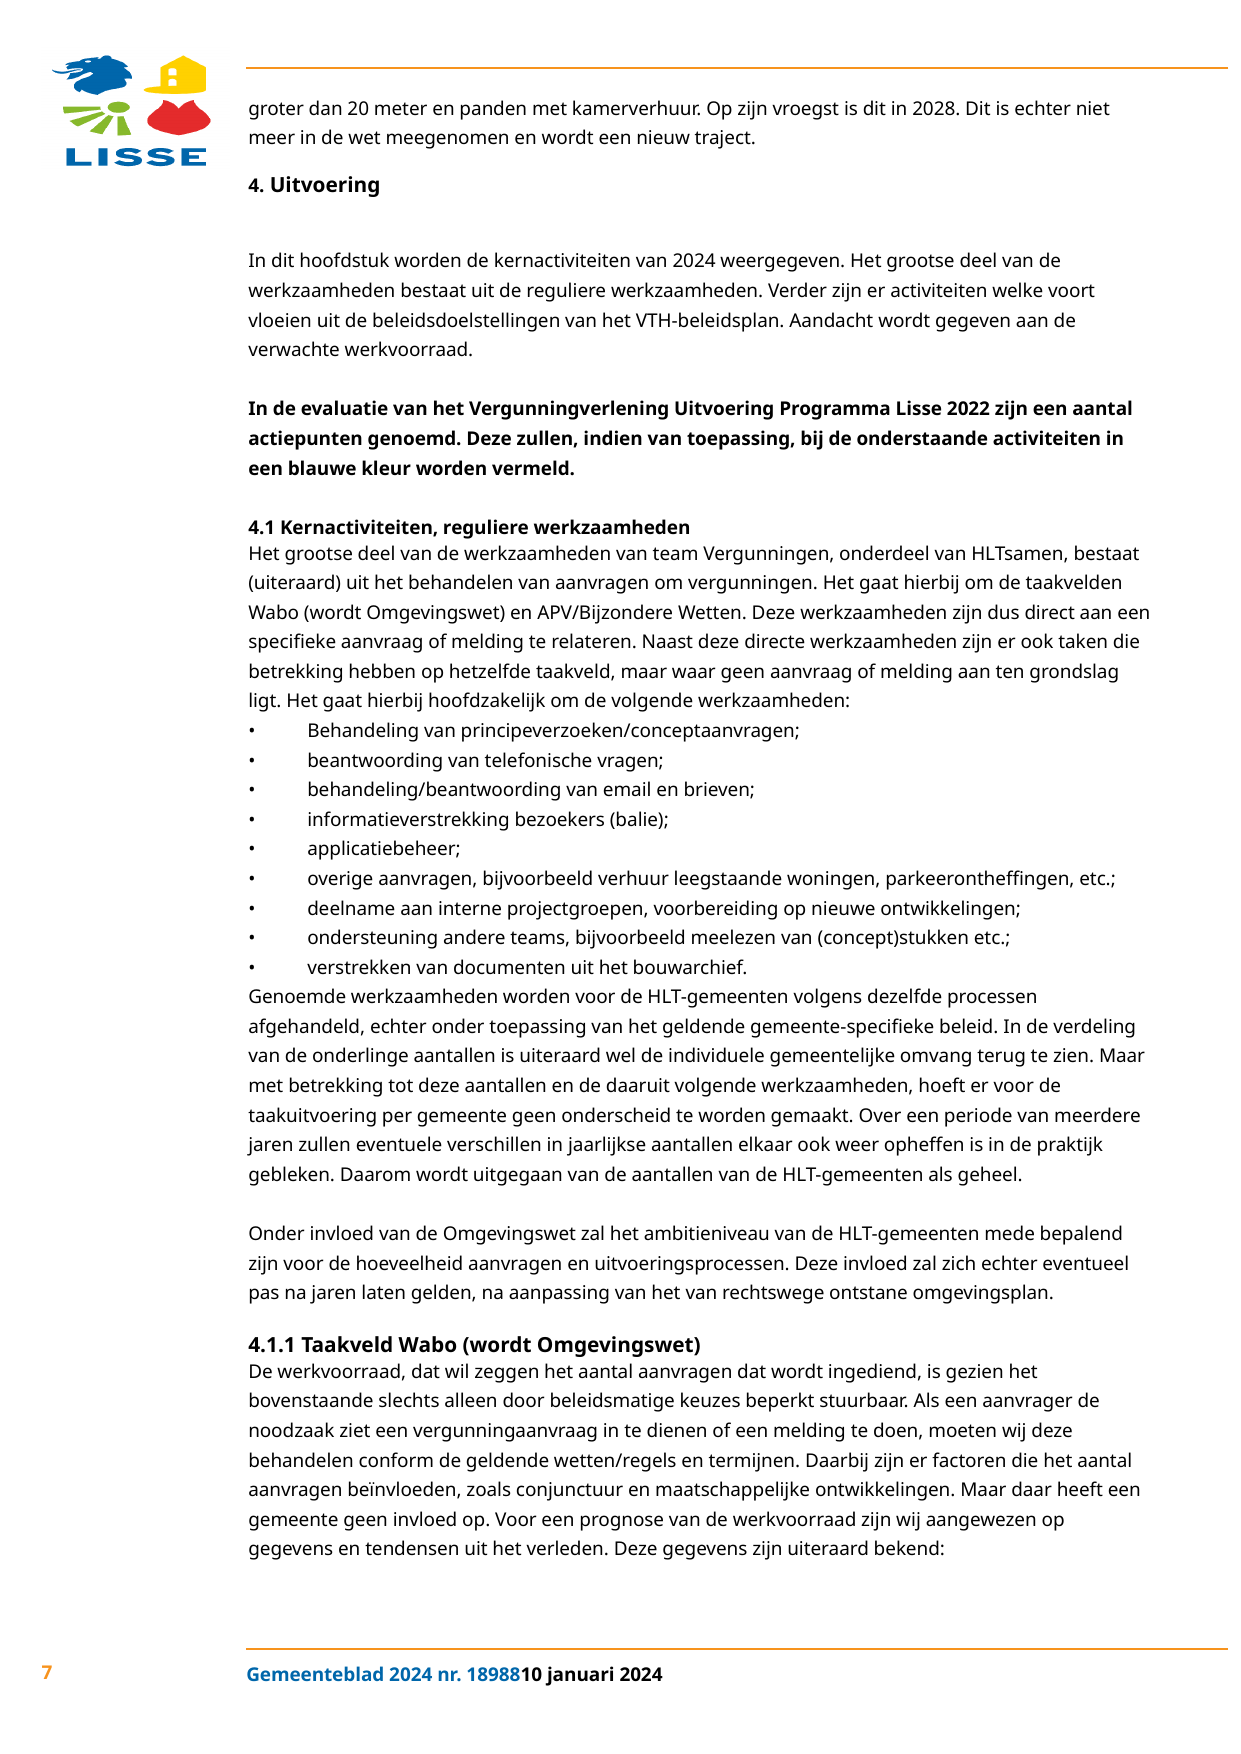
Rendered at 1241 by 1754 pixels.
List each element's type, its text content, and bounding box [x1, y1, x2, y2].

text 4.1 Kernactiviteiten, reguliere werkzaamheden [248, 514, 1152, 540]
list informatieverstrekking bezoekers (balie); [248, 806, 1152, 832]
list behandeling/beantwoording van email en brieven; [248, 776, 1152, 802]
text 4. Uitvoering [248, 170, 1152, 198]
text 4.1.1 Taakveld Wabo (wordt Omgevingswet) [248, 1330, 1152, 1358]
picture [41, 47, 231, 172]
list Behandeling van principeverzoeken/conceptaanvragen; [248, 717, 1152, 743]
text De werkvoorraad, dat wil zeggen het aantal aanvragen dat wordt ingediend, is gezien het bovenstaande slechts alleen door beleidsmatige keuzes beperkt stuurbaar. Als een aanvrager de noodzaak ziet een vergunningaanvraag in te dienen of een melding te doen, moeten wij deze behandelen conform de geldende wetten/regels en termijnen. Daarbij zijn er factoren die het aantal aanvragen beïnvloeden, zoals conjunctuur en maatschappelijke ontwikkelingen. Maar daar heeft een gemeente geen invloed op. Voor een prognose van de werkvoorraad zijn wij aangewezen op gegevens en tendensen uit het verleden. Deze gegevens zijn uiteraard bekend: [248, 1358, 1152, 1561]
list ondersteuning andere teams, bijvoorbeeld meelezen van (concept)stukken etc.; [248, 924, 1152, 950]
list applicatiebeheer; [248, 836, 1152, 861]
list overige aanvragen, bijvoorbeeld verhuur leegstaande woningen, parkeerontheffingen, etc.; [248, 865, 1152, 891]
text Het grootse deel van de werkzaamheden van team Vergunningen, onderdeel van HLTsamen, bestaat (uiteraard) uit het behandelen van aanvragen om vergunningen. Het gaat hierbij om de taakvelden Wabo (wordt Omgevingswet) en APV/Bijzondere Wetten. Deze werkzaamheden zijn dus direct aan een specifieke aanvraag of melding te relateren. Naast deze directe werkzaamheden zijn er ook taken die betrekking hebben op hetzelfde taakveld, maar waar geen aanvraag of melding aan ten grondslag ligt. Het gaat hierbij hoofdzakelijk om de volgende werkzaamheden: [248, 540, 1152, 713]
list verstrekken van documenten uit het bouwarchief. [248, 954, 1152, 979]
text In de evaluatie van het Vergunningverlening Uitvoering Programma Lisse 2022 zijn een aantal actiepunten genoemd. Deze zullen, indien van toepassing, bij de onderstaande activiteiten in een blauwe kleur worden vermeld. [248, 396, 1152, 481]
text Genoemde werkzaamheden worden voor de HLT-gemeenten volgens dezelfde processen afgehandeld, echter onder toepassing van het geldende gemeente-specifieke beleid. In de verdeling van de onderlinge aantallen is uiteraard wel de individuele gemeentelijke omvang terug te zien. Maar met betrekking tot deze aantallen en de daaruit volgende werkzaamheden, hoeft er voor de taakuitvoering per gemeente geen onderscheid te worden gemaakt. Over een periode van meerdere jaren zullen eventuele verschillen in jaarlijkse aantallen elkaar ook weer opheffen is in de praktijk gebleken. Daarom wordt uitgegaan van de aantallen van de HLT-gemeenten als geheel. [248, 983, 1152, 1187]
text groter dan 20 meter en panden met kamerverhuur. Op zijn vroegst is dit in 2028. Dit is echter niet meer in de wet meegenomen en wordt een nieuw traject. [248, 95, 1152, 150]
text In dit hoofdstuk worden de kernactiviteiten van 2024 weergegeven. Het grootse deel van de werkzaamheden bestaat uit de reguliere werkzaamheden. Verder zijn er activiteiten welke voort vloeien uit de beleidsdoelstellingen van het VTH-beleidsplan. Aandacht wordt gegeven aan de verwachte werkvoorraad. [248, 248, 1152, 362]
text Onder invloed van de Omgevingswet zal het ambitieniveau van de HLT-gemeenten mede bepalend zijn voor de hoeveelheid aanvragen en uitvoeringsprocessen. Deze invloed zal zich echter eventueel pas na jaren laten gelden, na aanpassing van het van rechtswege ontstane omgevingsplan. [248, 1220, 1152, 1305]
list deelname aan interne projectgroepen, voorbereiding op nieuwe ontwikkelingen; [248, 895, 1152, 920]
list beantwoording van telefonische vragen; [248, 747, 1152, 772]
